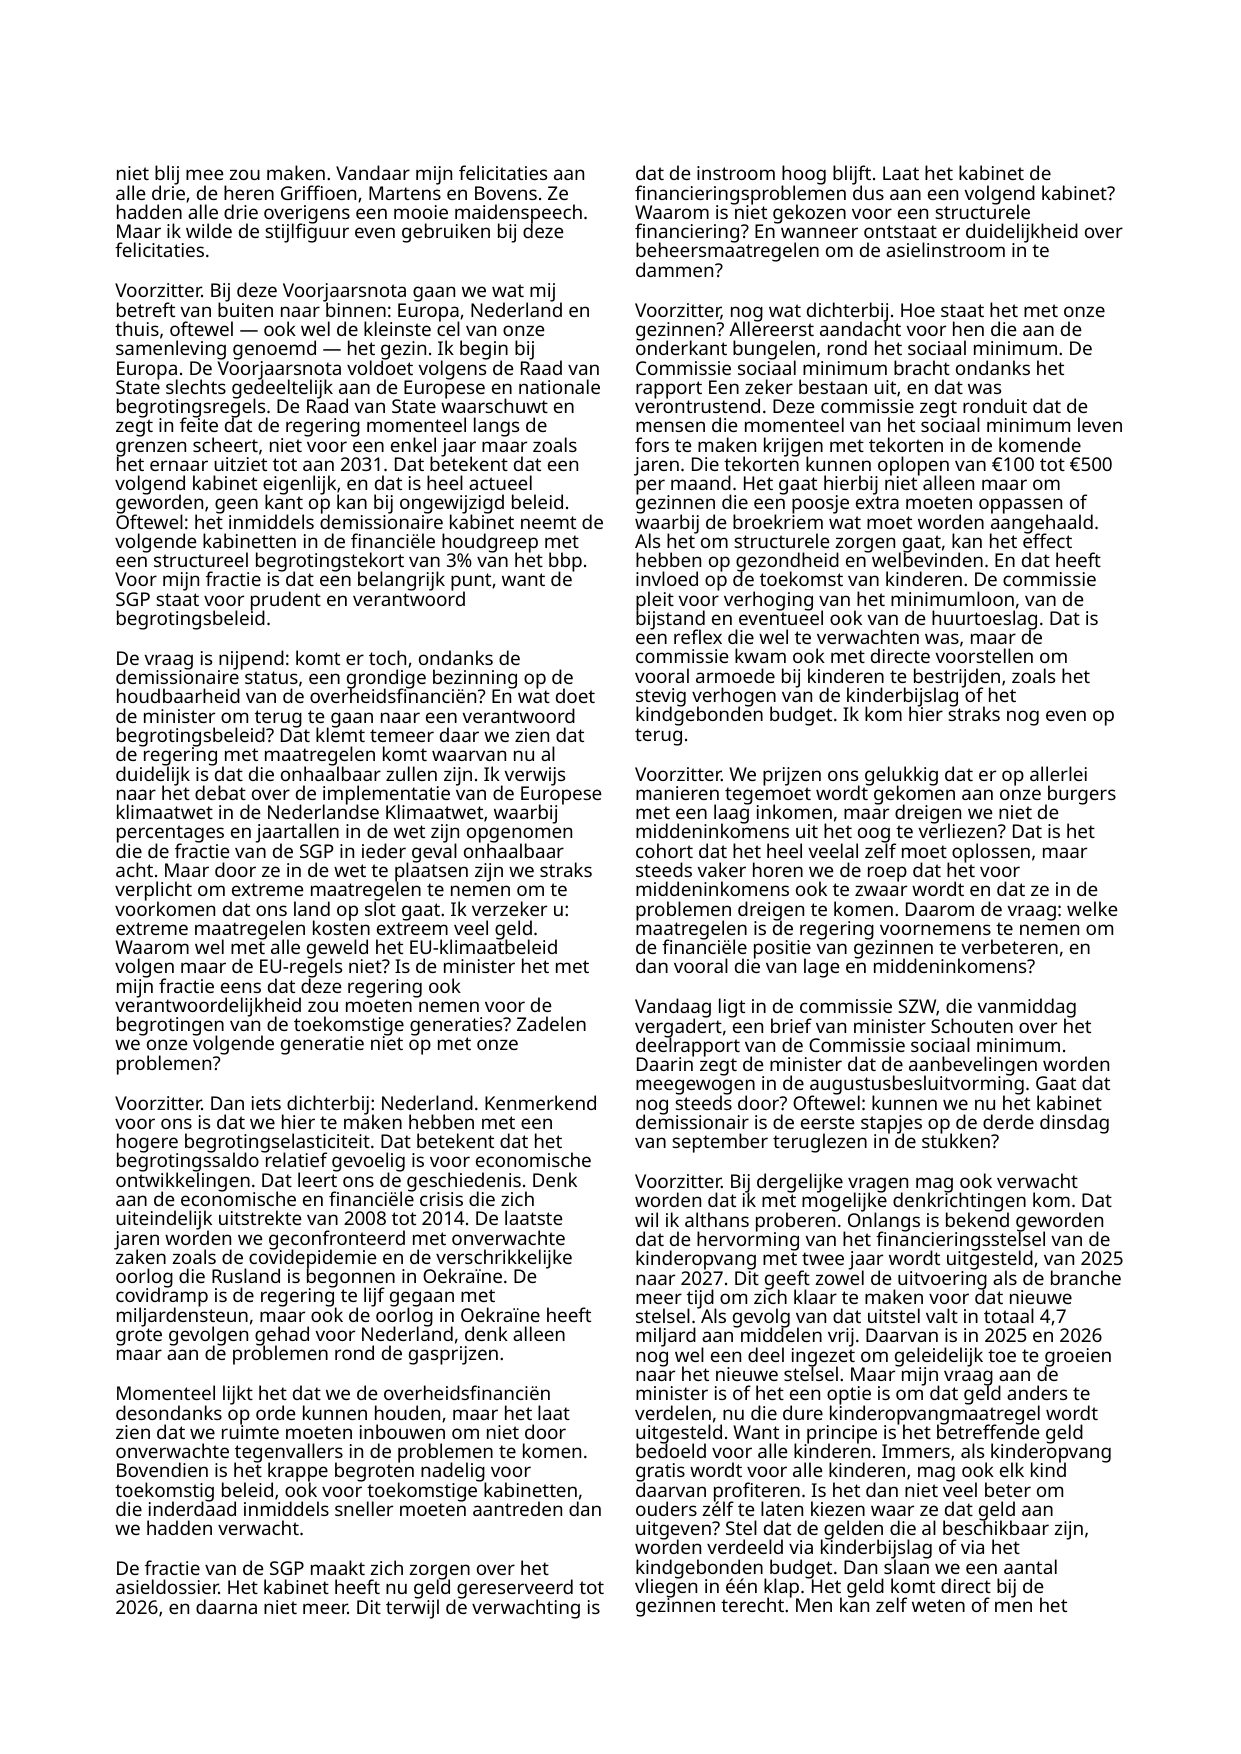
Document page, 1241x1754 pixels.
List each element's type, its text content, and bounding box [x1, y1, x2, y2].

text Voorzitter. Bij dergelijke vragen mag ook verwacht worden dat ik met mogelijke denkrichtingen kom. Dat wil ik althans proberen. Onlangs is bekend geworden dat de hervorming van het financieringsstelsel van de kinderopvang met twee jaar wordt uitgesteld, van 2025 naar 2027. Dit geeft zowel de uitvoering als de branche meer tijd om zich klaar te maken voor dat nieuwe stelsel. Als gevolg van dat uitstel valt in totaal 4,7 miljard aan middelen vrij. Daarvan is in 2025 en 2026 nog wel een deel ingezet om geleidelijk toe te groeien naar het nieuwe stelsel. Maar mijn vraag aan de minister is of het een optie is om dat geld anders te verdelen, nu die dure kinderopvangmaatregel wordt uitgesteld. Want in principe is het betreffende geld bedoeld voor alle kinderen. Immers, als kinderopvang gratis wordt voor alle kinderen, mag ook elk kind daarvan profiteren. Is het dan niet veel beter om ouders zélf te laten kiezen waar ze dat geld aan uitgeven? Stel dat de gelden die al beschikbaar zijn, worden verdeeld via kinderbijslag of via het kindgebonden budget. Dan slaan we een aantal vliegen in één klap. Het geld komt direct bij de gezinnen terecht. Men kan zelf weten of men het [635, 1173, 1125, 1616]
text dat de instroom hoog blijft. Laat het kabinet de financieringsproblemen dus aan een volgend kabinet? Waarom is niet gekozen voor een structurele financiering? En wanneer ontstaat er duidelijkheid over beheersmaatregelen om de asielinstroom in te dammen? [635, 165, 1125, 281]
text Vandaag ligt in de commissie SZW, die vanmiddag vergadert, een brief van minister Schouten over het deelrapport van de Commissie sociaal minimum. Daarin zegt de minister dat de aanbevelingen worden meegewogen in de augustusbesluitvorming. Gaat dat nog steeds door? Oftewel: kunnen we nu het kabinet demissionair is de eerste stapjes op de derde dinsdag van september teruglezen in de stukken? [635, 998, 1125, 1152]
text Voorzitter. Bij deze Voorjaarsnota gaan we wat mij betreft van buiten naar binnen: Europa, Nederland en thuis, oftewel — ook wel de kleinste cel van onze samenleving genoemd — het gezin. Ik begin bij Europa. De Voorjaarsnota voldoet volgens de Raad van State slechts gedeeltelijk aan de Europese en nationale begrotingsregels. De Raad van State waarschuwt en zegt in feite dat de regering momenteel langs de grenzen scheert, niet voor een enkel jaar maar zoals het ernaar uitziet tot aan 2031. Dat betekent dat een volgend kabinet eigenlijk, en dat is heel actueel geworden, geen kant op kan bij ongewijzigd beleid. Oftewel: het inmiddels demissionaire kabinet neemt de volgende kabinetten in de financiële houdgreep met een structureel begrotingstekort van 3% van het bbp. Voor mijn fractie is dat een belangrijk punt, want de SGP staat voor prudent en verantwoord begrotingsbeleid. [115, 282, 605, 629]
text niet blij mee zou maken. Vandaar mijn felicitaties aan alle drie, de heren Griffioen, Martens en Bovens. Ze hadden alle drie overigens een mooie maidenspeech. Maar ik wilde de stijlfiguur even gebruiken bij deze felicitaties. [115, 165, 605, 262]
text Voorzitter. Dan iets dichterbij: Nederland. Kenmerkend voor ons is dat we hier te maken hebben met een hogere begrotingselasticiteit. Dat betekent dat het begrotingssaldo relatief gevoelig is voor economische ontwikkelingen. Dat leert ons de geschiedenis. Denk aan de economische en financiële crisis die zich uiteindelijk uitstrekte van 2008 tot 2014. De laatste jaren worden we geconfronteerd met onverwachte zaken zoals de covidepidemie en de verschrikkelijke oorlog die Rusland is begonnen in Oekraïne. De covidramp is de regering te lijf gegaan met miljardensteun, maar ook de oorlog in Oekraïne heeft grote gevolgen gehad voor Nederland, denk alleen maar aan de problemen rond de gasprijzen. [115, 1095, 605, 1364]
text De fractie van de SGP maakt zich zorgen over het asieldossier. Het kabinet heeft nu geld gereserveerd tot 2026, en daarna niet meer. Dit terwijl de verwachting is [115, 1560, 605, 1618]
text Voorzitter. We prijzen ons gelukkig dat er op allerlei manieren tegemoet wordt gekomen aan onze burgers met een laag inkomen, maar dreigen we niet de middeninkomens uit het oog te verliezen? Dat is het cohort dat het heel veelal zelf moet oplossen, maar steeds vaker horen we de roep dat het voor middeninkomens ook te zwaar wordt en dat ze in de problemen dreigen te komen. Daarom de vraag: welke maatregelen is de regering voornemens te nemen om de financiële positie van gezinnen te verbeteren, en dan vooral die van lage en middeninkomens? [635, 766, 1125, 978]
text Momenteel lijkt het dat we de overheidsfinanciën desondanks op orde kunnen houden, maar het laat zien dat we ruimte moeten inbouwen om niet door onverwachte tegenvallers in de problemen te komen. Bovendien is het krappe begroten nadelig voor toekomstig beleid, ook voor toekomstige kabinetten, die inderdaad inmiddels sneller moeten aantreden dan we hadden verwacht. [115, 1385, 605, 1539]
text Voorzitter, nog wat dichterbij. Hoe staat het met onze gezinnen? Allereerst aandacht voor hen die aan de onderkant bungelen, rond het sociaal minimum. De Commissie sociaal minimum bracht ondanks het rapport Een zeker bestaan uit, en dat was verontrustend. Deze commissie zegt ronduit dat de mensen die momenteel van het sociaal minimum leven fors te maken krijgen met tekorten in de komende jaren. Die tekorten kunnen oplopen van €100 tot €500 per maand. Het gaat hierbij niet alleen maar om gezinnen die een poosje extra moeten oppassen of waarbij de broekriem wat moet worden aangehaald. Als het om structurele zorgen gaat, kan het effect hebben op gezondheid en welbevinden. En dat heeft invloed op de toekomst van kinderen. De commissie pleit voor verhoging van het minimumloon, van de bijstand en eventueel ook van de huurtoeslag. Dat is een reflex die wel te verwachten was, maar de commissie kwam ook met directe voorstellen om vooral armoede bij kinderen te bestrijden, zoals het stevig verhogen van de kinderbijslag of het kindgebonden budget. Ik kom hier straks nog even op terug. [635, 302, 1125, 745]
text De vraag is nijpend: komt er toch, ondanks de demissionaire status, een grondige bezinning op de houdbaarheid van de overheidsfinanciën? En wat doet de minister om terug te gaan naar een verantwoord begrotingsbeleid? Dat klemt temeer daar we zien dat de regering met maatregelen komt waarvan nu al duidelijk is dat die onhaalbaar zullen zijn. Ik verwijs naar het debat over de implementatie van de Europese klimaatwet in de Nederlandse Klimaatwet, waarbij percentages en jaartallen in de wet zijn opgenomen die de fractie van de SGP in ieder geval onhaalbaar acht. Maar door ze in de wet te plaatsen zijn we straks verplicht om extreme maatregelen te nemen om te voorkomen dat ons land op slot gaat. Ik verzeker u: extreme maatregelen kosten extreem veel geld. Waarom wel met alle geweld het EU-klimaatbeleid volgen maar de EU-regels niet? Is de minister het met mijn fractie eens dat deze regering ook verantwoordelijkheid zou moeten nemen voor de begrotingen van de toekomstige generaties? Zadelen we onze volgende generatie niet op met onze problemen? [115, 650, 605, 1074]
